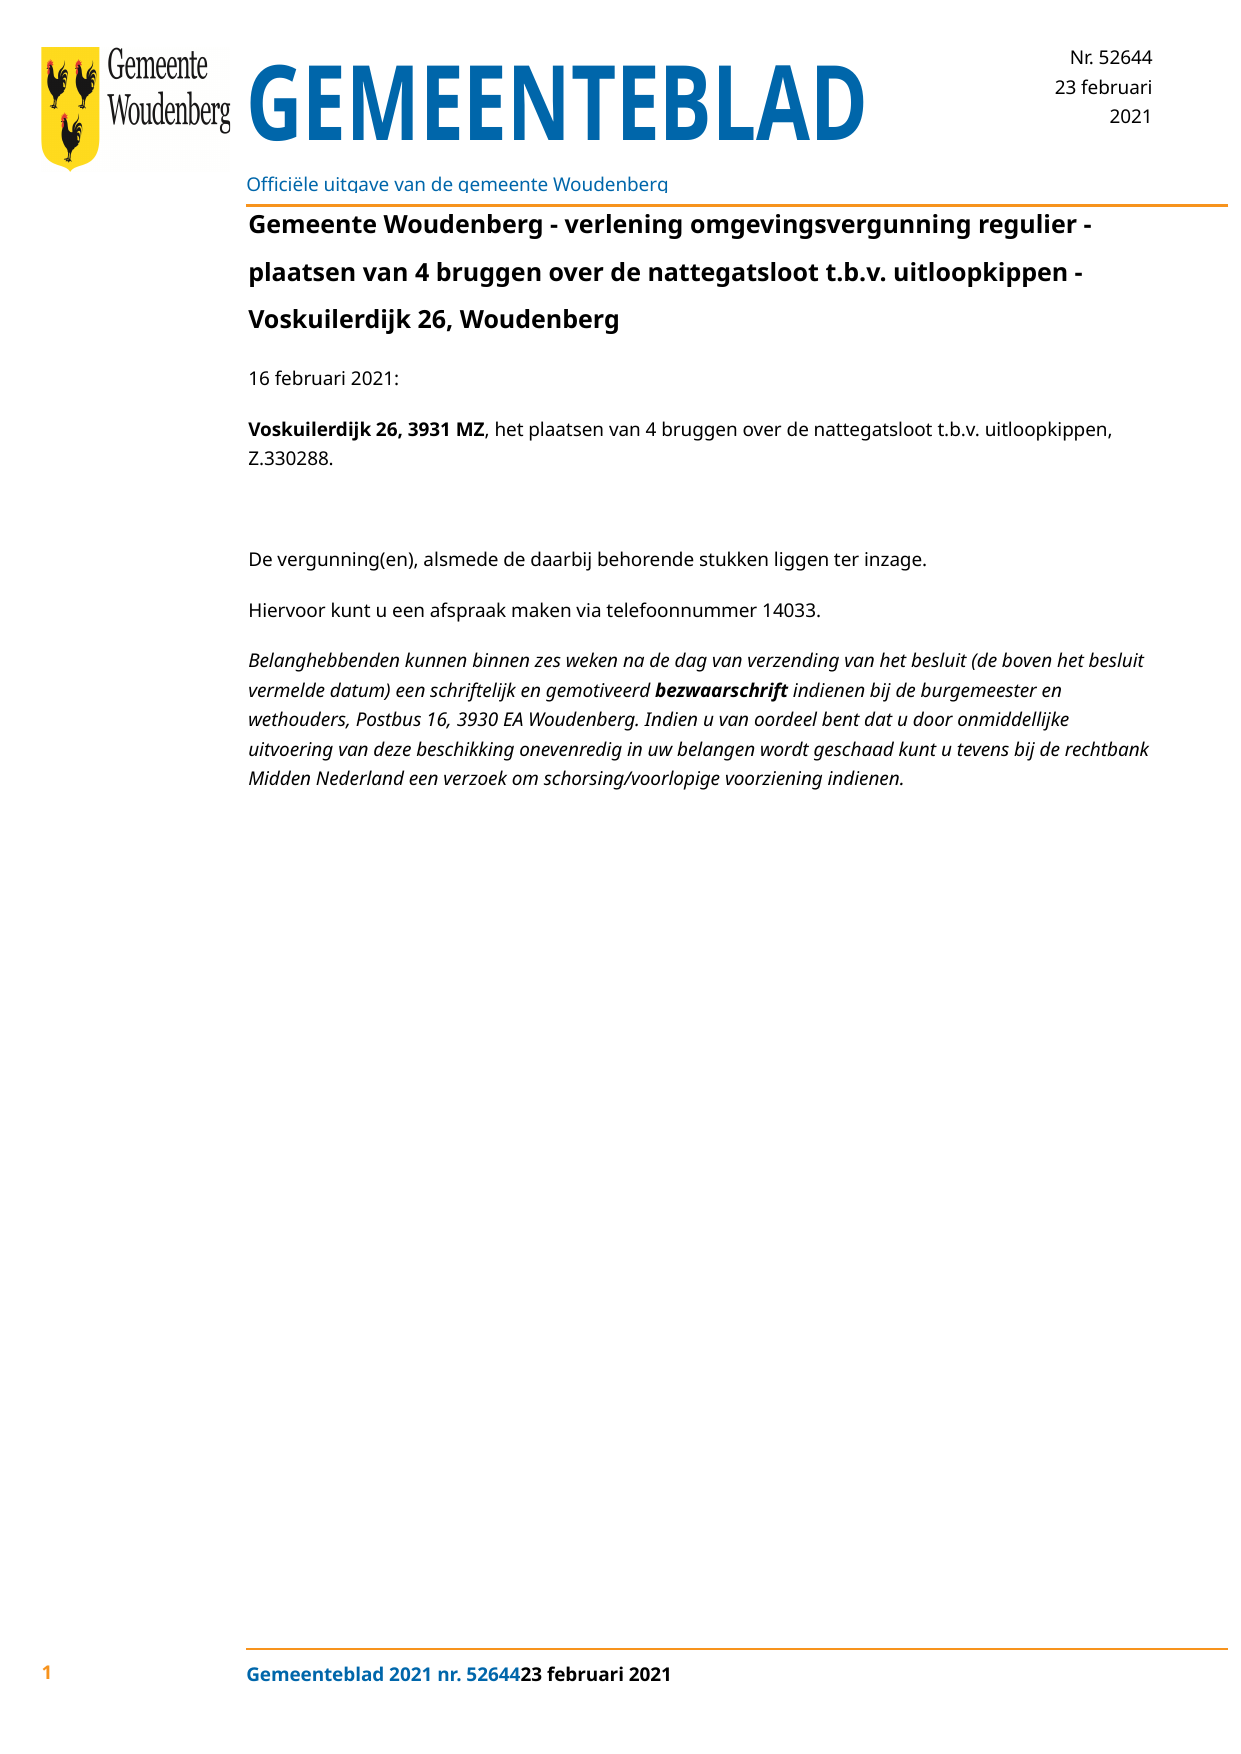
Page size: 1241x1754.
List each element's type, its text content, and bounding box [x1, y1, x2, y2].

text Gemeente Woudenberg - verlening omgevingsvergunning regulier - plaatsen van 4 bruggen over de nattegatsloot t.b.v. uitloopkippen - Voskuilerdijk 26, Woudenberg [248, 207, 1152, 336]
text De vergunning(en), alsmede de daarbij behorende stukken liggen ter inzage. [248, 546, 1152, 572]
picture [41, 47, 231, 172]
text Voskuilerdijk 26, 3931 MZ, het plaatsen van 4 bruggen over de nattegatsloot t.b.v. uitloopkippen, Z.330288. [248, 416, 1152, 471]
text Belanghebbenden kunnen binnen zes weken na de dag van verzending van het besluit (de boven het besluit vermelde datum) een schriftelijk en gemotiveerd bezwaarschrift indienen bij de burgemeester en wethouders, Postbus 16, 3930 EA Woudenberg. Indien u van oordeel bent dat u door onmiddellijke uitvoering van deze beschikking onevenredig in uw belangen wordt geschaad kunt u tevens bij de rechtbank Midden Nederland een verzoek om schorsing/voorlopige voorziening indienen. [248, 647, 1152, 791]
text Hiervoor kunt u een afspraak maken via telefoonnummer 14033. [248, 597, 1152, 622]
text 16 februari 2021: [248, 366, 1152, 391]
